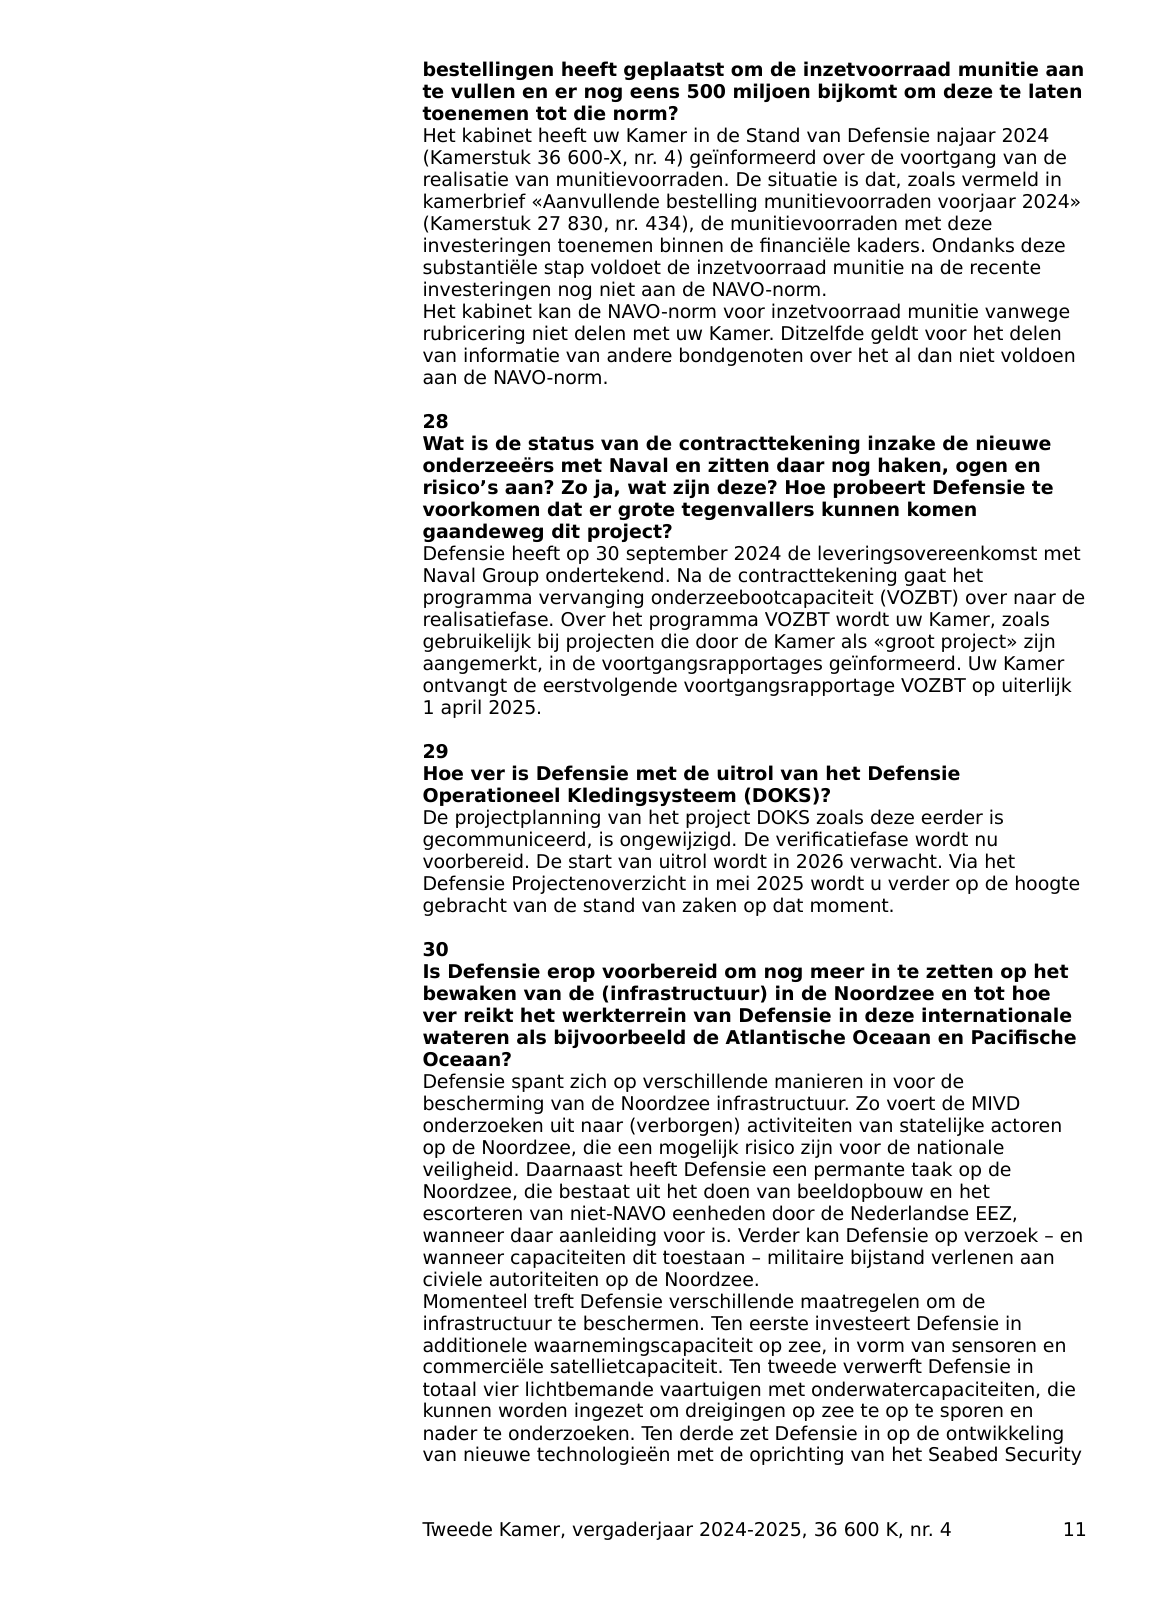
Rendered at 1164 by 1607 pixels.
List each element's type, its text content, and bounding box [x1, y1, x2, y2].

text Defensie heeft op 30 september 2024 de leveringsovereenkomst met Naval Group ondertekend. Na de contracttekening gaat het programma vervanging onderzeebootcapaciteit (VOZBT) over naar de realisatiefase. Over het programma VOZBT wordt uw Kamer, zoals gebruikelijk bij projecten die door de Kamer als «groot project» zijn aangemerkt, in de voortgangsrapportages geïnformeerd. Uw Kamer ontvangt de eerstvolgende voortgangsrapportage VOZBT op uiterlijk 1 april 2025. [422, 543, 1087, 719]
text Het kabinet kan de NAVO-norm voor inzetvoorraad munitie vanwege rubricering niet delen met uw Kamer. Ditzelfde geldt voor het delen van informatie van andere bondgenoten over het al dan niet voldoen aan de NAVO-norm. [422, 301, 1087, 389]
text Momenteel treft Defensie verschillende maatregelen om de infrastructuur te beschermen. Ten eerste investeert Defensie in additionele waarnemingscapaciteit op zee, in vorm van sensoren en commerciële satellietcapaciteit. Ten tweede verwerft Defensie in totaal vier lichtbemande vaartuigen met onderwatercapaciteiten, die kunnen worden ingezet om dreigingen op zee te op te sporen en nader te onderzoeken. Ten derde zet Defensie in op de ontwikkeling van nieuwe technologieën met de oprichting van het Seabed Security [422, 1291, 1087, 1466]
text bestellingen heeft geplaatst om de inzetvoorraad munitie aan te vullen en er nog eens 500 miljoen bijkomt om deze te laten toenemen tot die norm? [422, 59, 1087, 125]
text Het kabinet heeft uw Kamer in de Stand van Defensie najaar 2024 (Kamerstuk 36 600-X, nr. 4) geïnformeerd over de voortgang van de realisatie van munitievoorraden. De situatie is dat, zoals vermeld in kamerbrief «Aanvullende bestelling munitievoorraden voorjaar 2024» (Kamerstuk 27 830, nr. 434), de munitievoorraden met deze investeringen toenemen binnen de financiële kaders. Ondanks deze substantiële stap voldoet de inzetvoorraad munitie na de recente investeringen nog niet aan de NAVO-norm. [422, 125, 1087, 301]
text Wat is de status van de contracttekening inzake de nieuwe onderzeeërs met Naval en zitten daar nog haken, ogen en risico’s aan? Zo ja, wat zijn deze? Hoe probeert Defensie te voorkomen dat er grote tegenvallers kunnen komen gaandeweg dit project? [422, 433, 1087, 543]
text Defensie spant zich op verschillende manieren in voor de bescherming van de Noordzee infrastructuur. Zo voert de MIVD onderzoeken uit naar (verborgen) activiteiten van statelijke actoren op de Noordzee, die een mogelijk risico zijn voor de nationale veiligheid. Daarnaast heeft Defensie een permante taak op de Noordzee, die bestaat uit het doen van beeldopbouw en het escorteren van niet-NAVO eenheden door de Nederlandse EEZ, wanneer daar aanleiding voor is. Verder kan Defensie op verzoek – en wanneer capaciteiten dit toestaan – militaire bijstand verlenen aan civiele autoriteiten op de Noordzee. [422, 1071, 1087, 1291]
text Hoe ver is Defensie met de uitrol van het Defensie Operationeel Kledingsysteem (DOKS)? [422, 763, 1087, 807]
text 28 [422, 411, 1087, 433]
text De projectplanning van het project DOKS zoals deze eerder is gecommuniceerd, is ongewijzigd. De verificatiefase wordt nu voorbereid. De start van uitrol wordt in 2026 verwacht. Via het Defensie Projectenoverzicht in mei 2025 wordt u verder op de hoogte gebracht van de stand van zaken op dat moment. [422, 807, 1087, 917]
text 30 [422, 939, 1087, 961]
text 29 [422, 741, 1087, 763]
text Is Defensie erop voorbereid om nog meer in te zetten op het bewaken van de (infrastructuur) in de Noordzee en tot hoe ver reikt het werkterrein van Defensie in deze internationale wateren als bijvoorbeeld de Atlantische Oceaan en Pacifische Oceaan? [422, 961, 1087, 1071]
